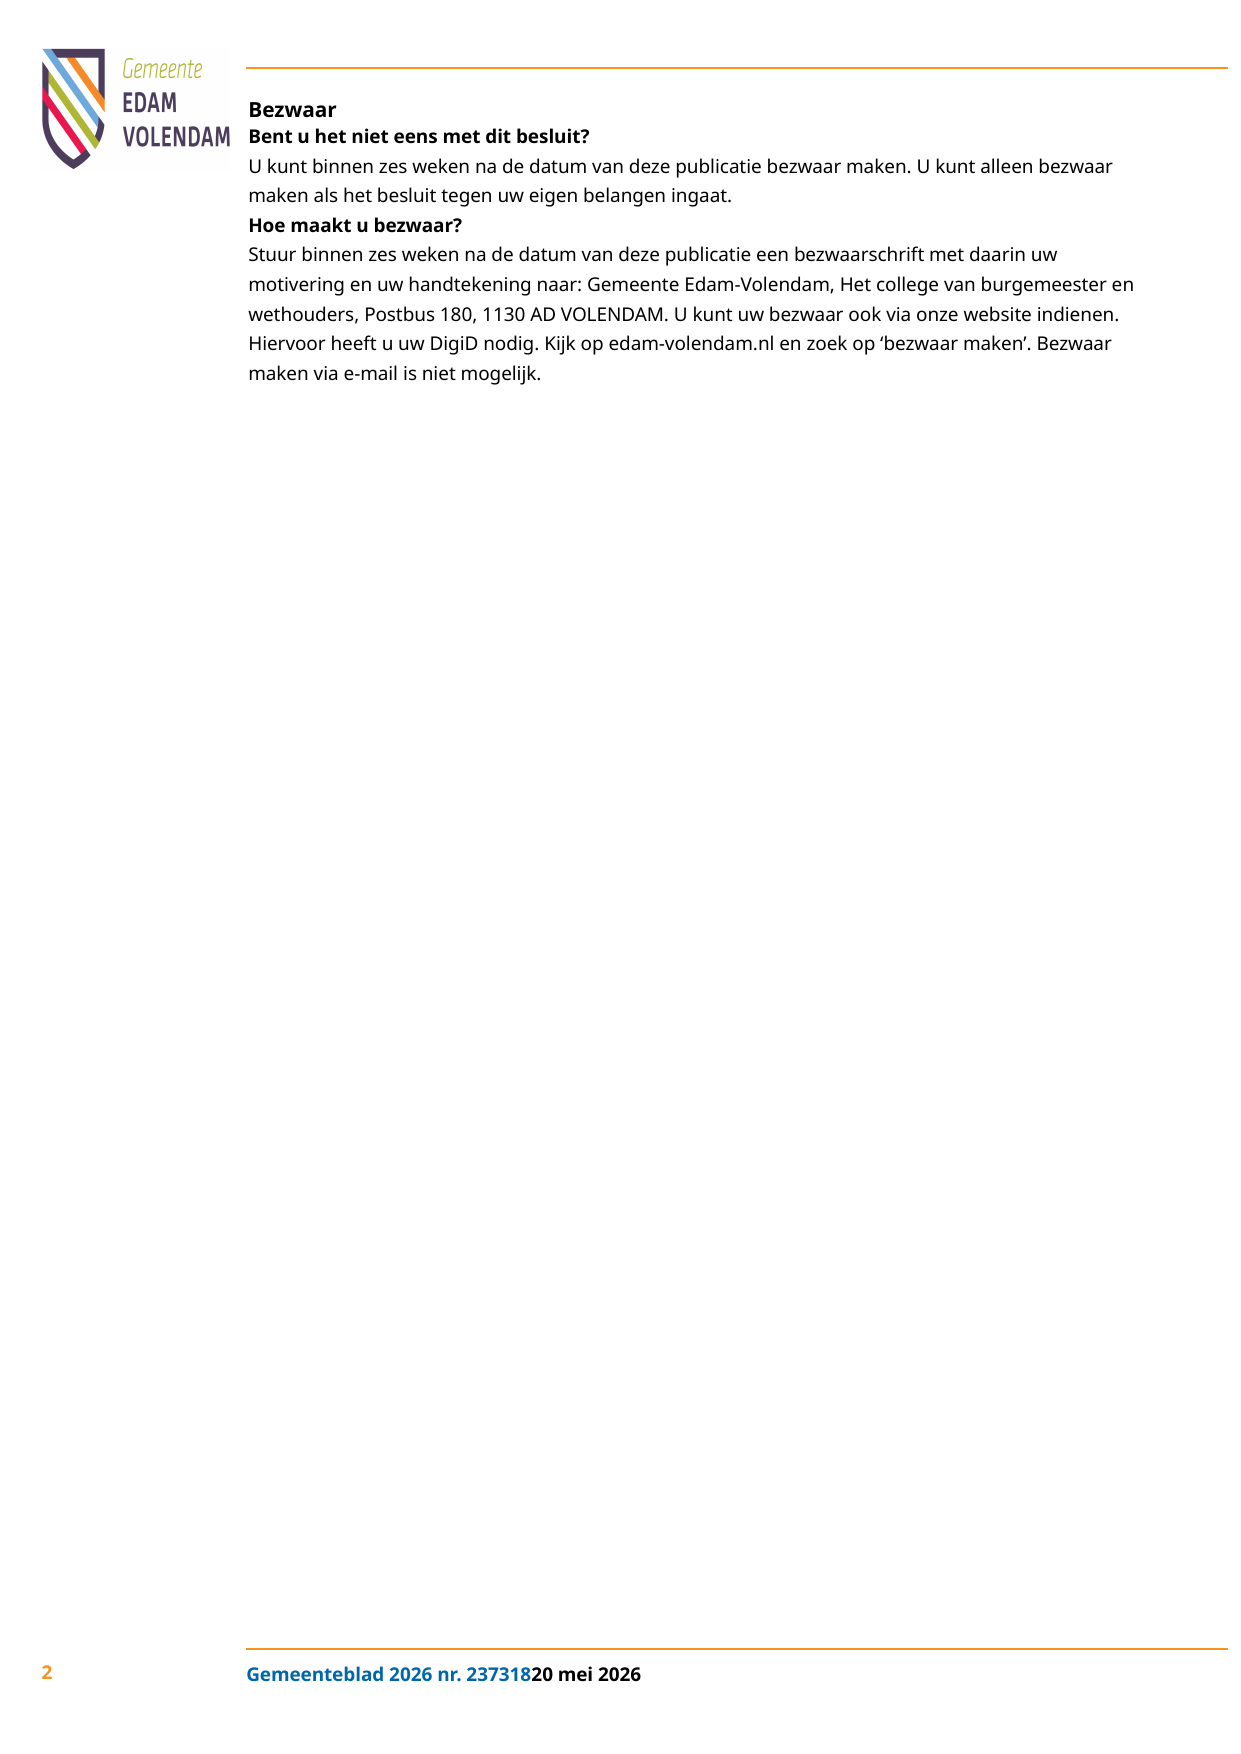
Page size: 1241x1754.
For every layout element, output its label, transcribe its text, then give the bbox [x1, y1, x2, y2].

text Bent u het niet eens met dit besluit? [248, 123, 1152, 149]
text Hoe maakt u bezwaar? [248, 212, 1152, 238]
text U kunt binnen zes weken na de datum van deze publicatie bezwaar maken. U kunt alleen bezwaar maken als het besluit tegen uw eigen belangen ingaat. [248, 153, 1152, 208]
text Bezwaar [248, 95, 1152, 123]
text Stuur binnen zes weken na de datum van deze publicatie een bezwaarschrift met daarin uw motivering en uw handtekening naar: Gemeente Edam-Volendam, Het college van burgemeester en wethouders, Postbus 180, 1130 AD VOLENDAM. U kunt uw bezwaar ook via onze website indienen. Hiervoor heeft u uw DigiD nodig. Kijk op edam-volendam.nl en zoek op ‘bezwaar maken’. Bezwaar maken via e-mail is niet mogelijk. [248, 242, 1152, 386]
picture [41, 47, 231, 172]
